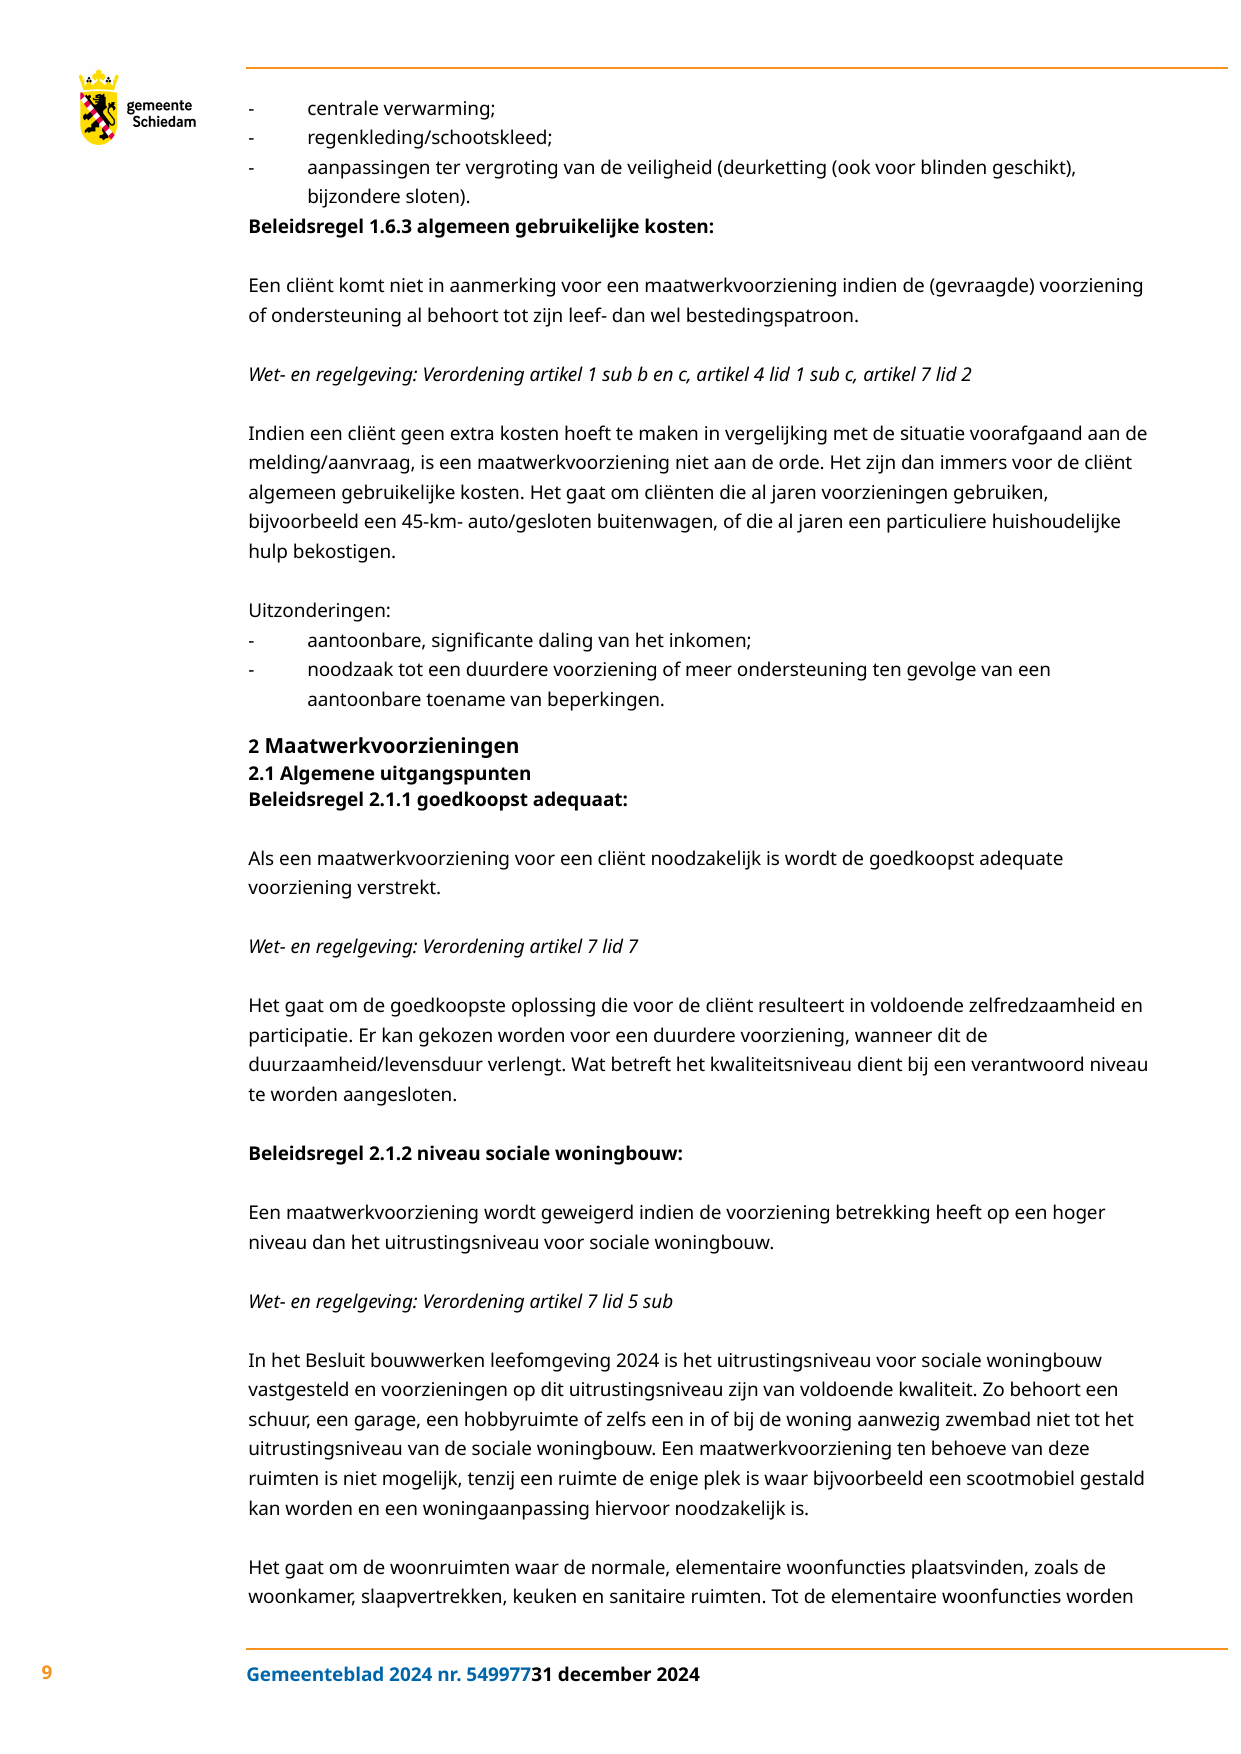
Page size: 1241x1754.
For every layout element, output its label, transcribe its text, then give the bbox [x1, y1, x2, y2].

list aanpassingen ter vergroting van de veiligheid (deurketting (ook voor blinden geschikt), bijzondere sloten). [248, 154, 1152, 209]
table_header Beleidsregel 2.1.1 goedkoopst adequaat: Als een maatwerkvoorziening voor een cliënt noodzakelijk is wordt de goedkoopst adequate voorziening verstrekt. Wet- en regelgeving: Verordening artikel 7 lid 7 [248, 786, 1152, 959]
text Het gaat om de woonruimten waar de normale, elementaire woonfuncties plaatsvinden, zoals de woonkamer, slaapvertrekken, keuken en sanitaire ruimten. Tot de elementaire woonfuncties worden [248, 1554, 1152, 1609]
list aantoonbare, significante daling van het inkomen; [248, 627, 1152, 652]
table_header Beleidsregel 1.6.3 algemeen gebruikelijke kosten: Een cliënt komt niet in aanmerking voor een maatwerkvoorziening indien de (gevraagde) voorziening of ondersteuning al behoort tot zijn leef- dan wel bestedingspatroon. Wet- en regelgeving: Verordening artikel 1 sub b en c, artikel 4 lid 1 sub c, artikel 7 lid 2 [248, 213, 1152, 387]
list regenkleding/schootskleed; [248, 124, 1152, 150]
list noodzaak tot een duurdere voorziening of meer ondersteuning ten gevolge van een aantoonbare toename van beperkingen. [248, 656, 1152, 712]
text Indien een cliënt geen extra kosten hoeft te maken in vergelijking met de situatie voorafgaand aan de melding/aanvraag, is een maatwerkvoorziening niet aan de orde. Het zijn dan immers voor de cliënt algemeen gebruikelijke kosten. Het gaat om cliënten die al jaren voorzieningen gebruiken, bijvoorbeeld een 45-km- auto/gesloten buitenwagen, of die al jaren een particuliere huishoudelijke hulp bekostigen. [248, 420, 1152, 564]
list centrale verwarming; [248, 95, 1152, 121]
text Uitzonderingen: [248, 597, 1152, 623]
text In het Besluit bouwwerken leefomgeving 2024 is het uitrustingsniveau voor sociale woningbouw vastgesteld en voorzieningen op dit uitrustingsniveau zijn van voldoende kwaliteit. Zo behoort een schuur, een garage, een hobbyruimte of zelfs een in of bij de woning aanwezig zwembad niet tot het uitrustingsniveau van de sociale woningbouw. Een maatwerkvoorziening ten behoeve van deze ruimten is niet mogelijk, tenzij een ruimte de enige plek is waar bijvoorbeeld een scootmobiel gestald kan worden en een woningaanpassing hiervoor noodzakelijk is. [248, 1347, 1152, 1520]
text Het gaat om de goedkoopste oplossing die voor de cliënt resulteert in voldoende zelfredzaamheid en participatie. Er kan gekozen worden voor een duurdere voorziening, wanneer dit de duurzaamheid/levensduur verlengt. Wat betreft het kwaliteitsniveau dient bij een verantwoord niveau te worden aangesloten. [248, 992, 1152, 1107]
table_header Beleidsregel 2.1.2 niveau sociale woningbouw: Een maatwerkvoorziening wordt geweigerd indien de voorziening betrekking heeft op een hoger niveau dan het uitrustingsniveau voor sociale woningbouw. Wet- en regelgeving: Verordening artikel 7 lid 5 sub [248, 1140, 1152, 1314]
text 2.1 Algemene uitgangspunten [248, 760, 1152, 786]
picture [41, 47, 231, 172]
text 2 Maatwerkvoorzieningen [248, 732, 1152, 760]
